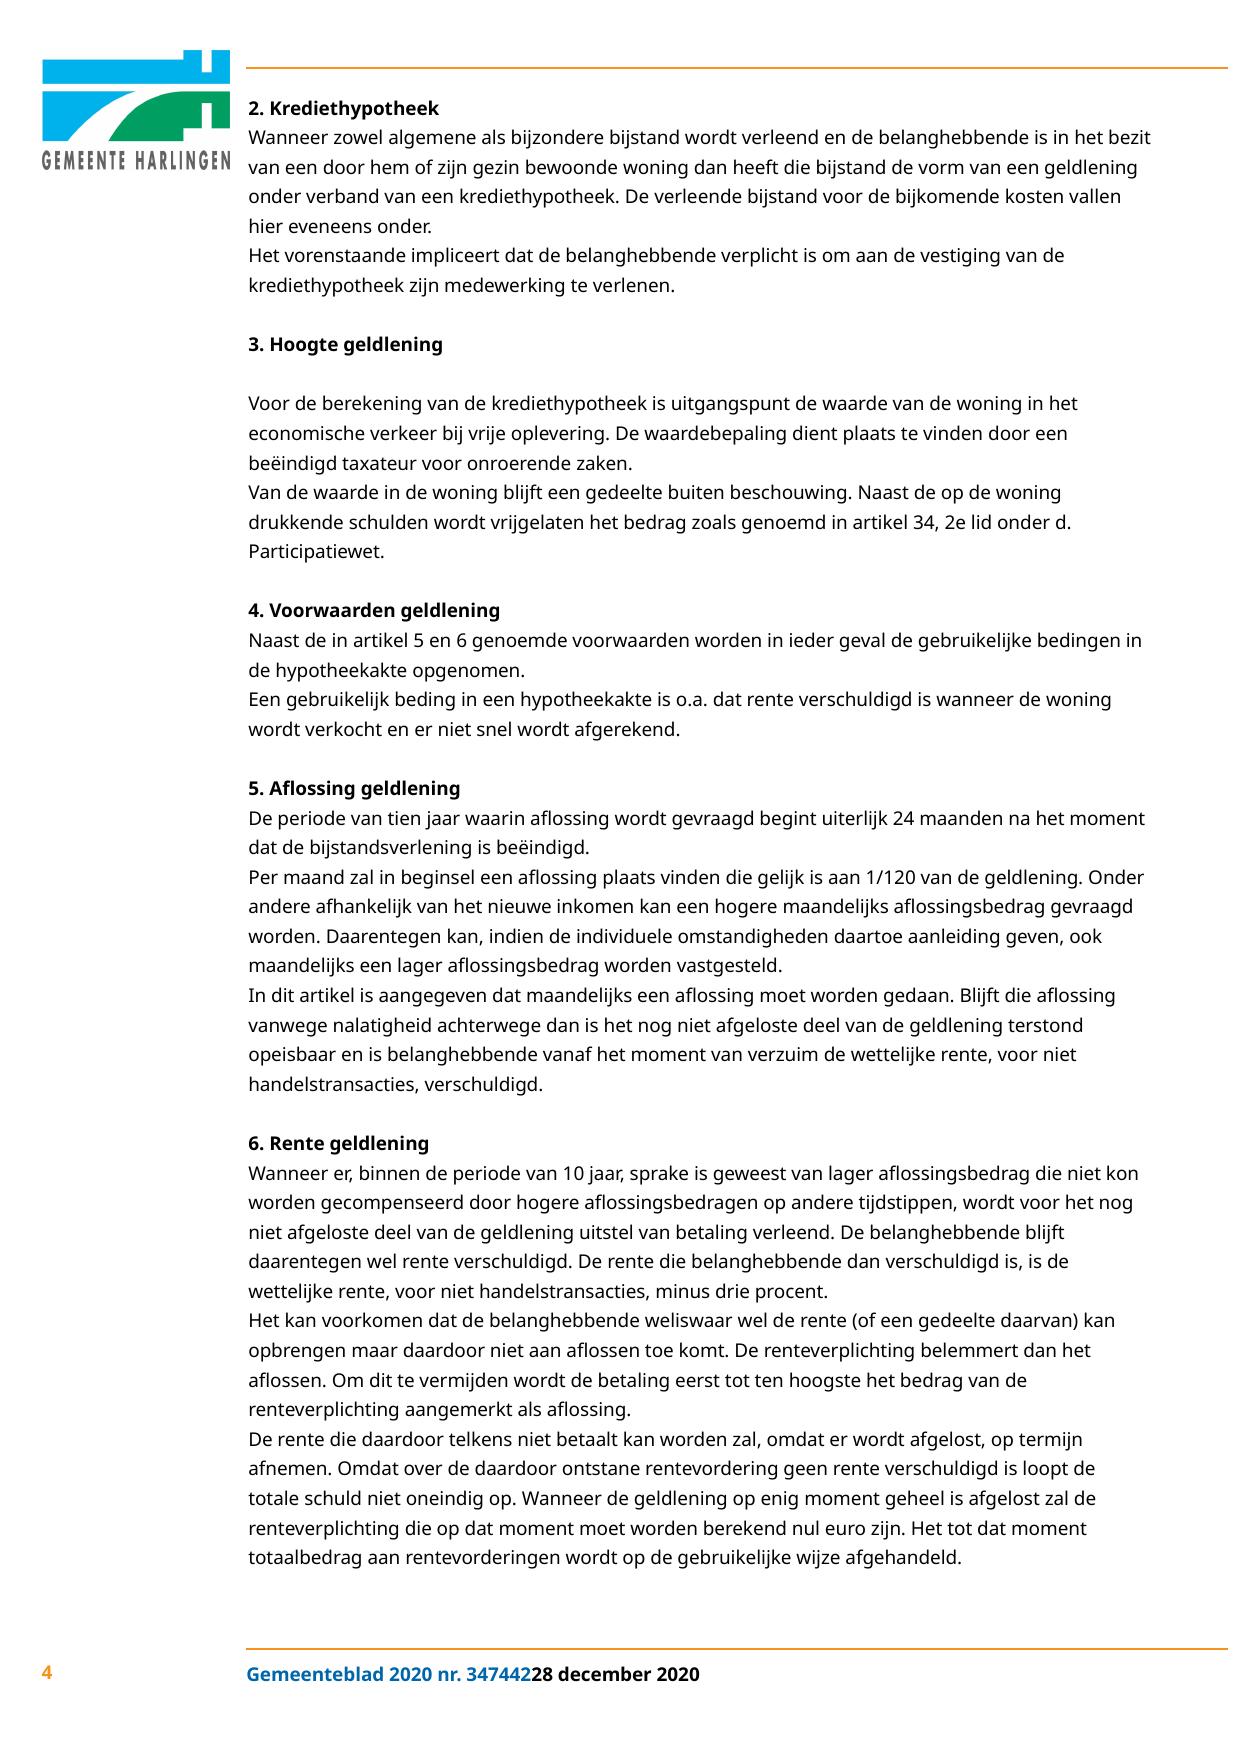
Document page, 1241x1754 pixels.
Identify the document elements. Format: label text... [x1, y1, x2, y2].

text Wanneer er, binnen de periode van 10 jaar, sprake is geweest van lager aflossingsbedrag die niet kon worden gecompenseerd door hogere aflossingsbedragen op andere tijdstippen, wordt voor het nog niet afgeloste deel van de geldlening uitstel van betaling verleend. De belanghebbende blijft daarentegen wel rente verschuldigd. De rente die belanghebbende dan verschuldigd is, is de wettelijke rente, voor niet handelstransacties, minus drie procent. [248, 1160, 1152, 1304]
text 2. Krediethypotheek [248, 95, 1152, 121]
text 6. Rente geldlening [248, 1130, 1152, 1156]
text In dit artikel is aangegeven dat maandelijks een aflossing moet worden gedaan. Blijft die aflossing vanwege nalatigheid achterwege dan is het nog niet afgeloste deel van de geldlening terstond opeisbaar en is belanghebbende vanaf het moment van verzuim de wettelijke rente, voor niet handelstransacties, verschuldigd. [248, 982, 1152, 1097]
text Een gebruikelijk beding in een hypotheekakte is o.a. dat rente verschuldigd is wanneer de woning wordt verkocht en er niet snel wordt afgerekend. [248, 686, 1152, 742]
text Voor de berekening van de krediethypotheek is uitgangspunt de waarde van de woning in het economische verkeer bij vrije oplevering. De waardebepaling dient plaats te vinden door een beëindigd taxateur voor onroerende zaken. [248, 391, 1152, 476]
picture [41, 47, 231, 172]
text Wanneer zowel algemene als bijzondere bijstand wordt verleend en de belanghebbende is in het bezit van een door hem of zijn gezin bewoonde woning dan heeft die bijstand de vorm van een geldlening onder verband van een krediethypotheek. De verleende bijstand voor de bijkomende kosten vallen hier eveneens onder. [248, 124, 1152, 239]
text 5. Aflossing geldlening [248, 775, 1152, 801]
text Per maand zal in beginsel een aflossing plaats vinden die gelijk is aan 1/120 van de geldlening. Onder andere afhankelijk van het nieuwe inkomen kan een hogere maandelijks aflossingsbedrag gevraagd worden. Daarentegen kan, indien de individuele omstandigheden daartoe aanleiding geven, ook maandelijks een lager aflossingsbedrag worden vastgesteld. [248, 864, 1152, 978]
text De rente die daardoor telkens niet betaalt kan worden zal, omdat er wordt afgelost, op termijn afnemen. Omdat over de daardoor ontstane rentevordering geen rente verschuldigd is loopt de totale schuld niet oneindig op. Wanneer de geldlening op enig moment geheel is afgelost zal de renteverplichting die op dat moment moet worden berekend nul euro zijn. Het tot dat moment totaalbedrag aan rentevorderingen wordt op de gebruikelijke wijze afgehandeld. [248, 1426, 1152, 1570]
text De periode van tien jaar waarin aflossing wordt gevraagd begint uiterlijk 24 maanden na het moment dat de bijstandsverlening is beëindigd. [248, 805, 1152, 860]
text 3. Hoogte geldlening [248, 331, 1152, 357]
text Het vorenstaande impliceert dat de belanghebbende verplicht is om aan de vestiging van de krediethypotheek zijn medewerking te verlenen. [248, 243, 1152, 298]
text Naast de in artikel 5 en 6 genoemde voorwaarden worden in ieder geval de gebruikelijke bedingen in de hypotheekakte opgenomen. [248, 627, 1152, 683]
text Het kan voorkomen dat de belanghebbende weliswaar wel de rente (of een gedeelte daarvan) kan opbrengen maar daardoor niet aan aflossen toe komt. De renteverplichting belemmert dan het aflossen. Om dit te vermijden wordt de betaling eerst tot ten hoogste het bedrag van de renteverplichting aangemerkt als aflossing. [248, 1308, 1152, 1422]
text 4. Voorwaarden geldlening [248, 598, 1152, 623]
text Van de waarde in de woning blijft een gedeelte buiten beschouwing. Naast de op de woning drukkende schulden wordt vrijgelaten het bedrag zoals genoemd in artikel 34, 2e lid onder d. Participatiewet. [248, 479, 1152, 564]
